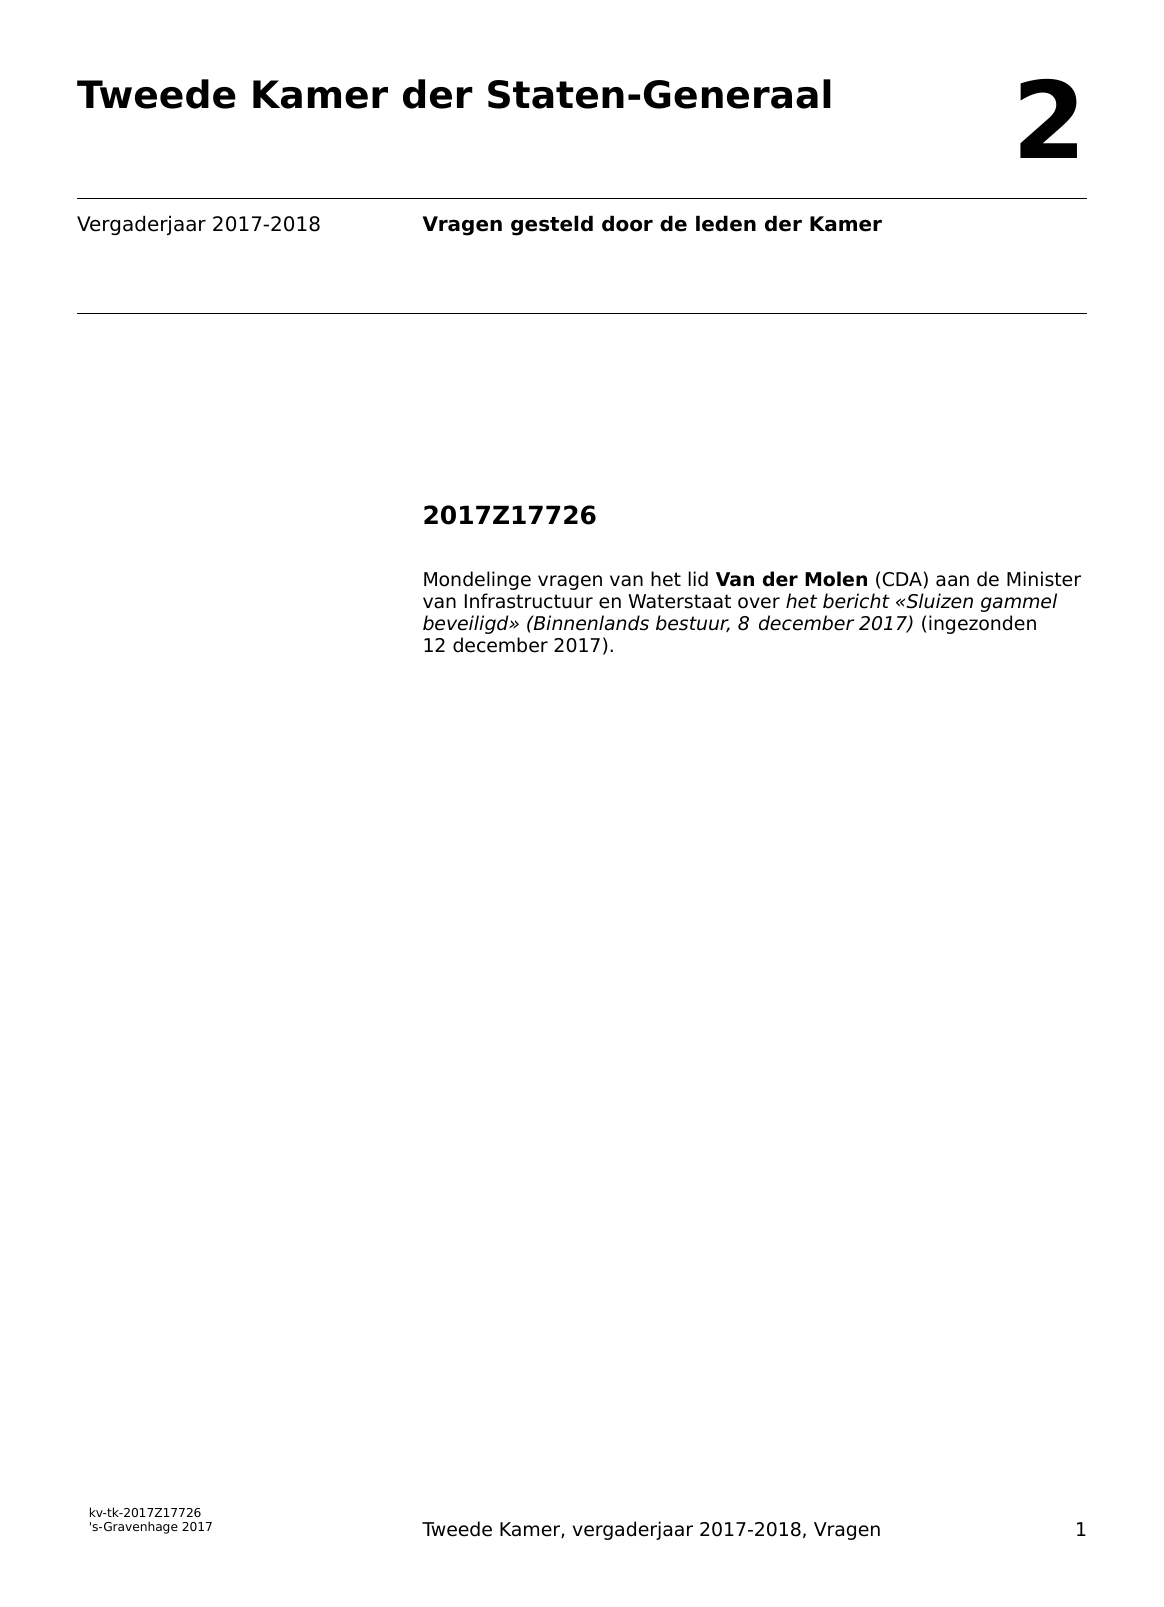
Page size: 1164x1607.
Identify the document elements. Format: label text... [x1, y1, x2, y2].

table_cell Vergaderjaar 2017-2018 [77, 199, 422, 313]
table_header 2 [886, 59, 1087, 198]
table_cell Vragen gesteld door de leden der Kamer [422, 199, 1087, 313]
text 's-Gravenhage 2017 [88, 1520, 323, 1534]
table_header Tweede Kamer der Staten-Generaal [77, 59, 886, 198]
text Mondelinge vragen van het lid Van der Molen (CDA) aan de Minister van Infrastructuur en Waterstaat over het bericht «Sluizen gammel beveiligd» (Binnenlands bestuur, 8 december 2017) (ingezonden 12 december 2017). [422, 569, 1087, 657]
text 2017Z17726 [422, 501, 1087, 531]
text kv-tk-2017Z17726 [88, 1506, 323, 1520]
